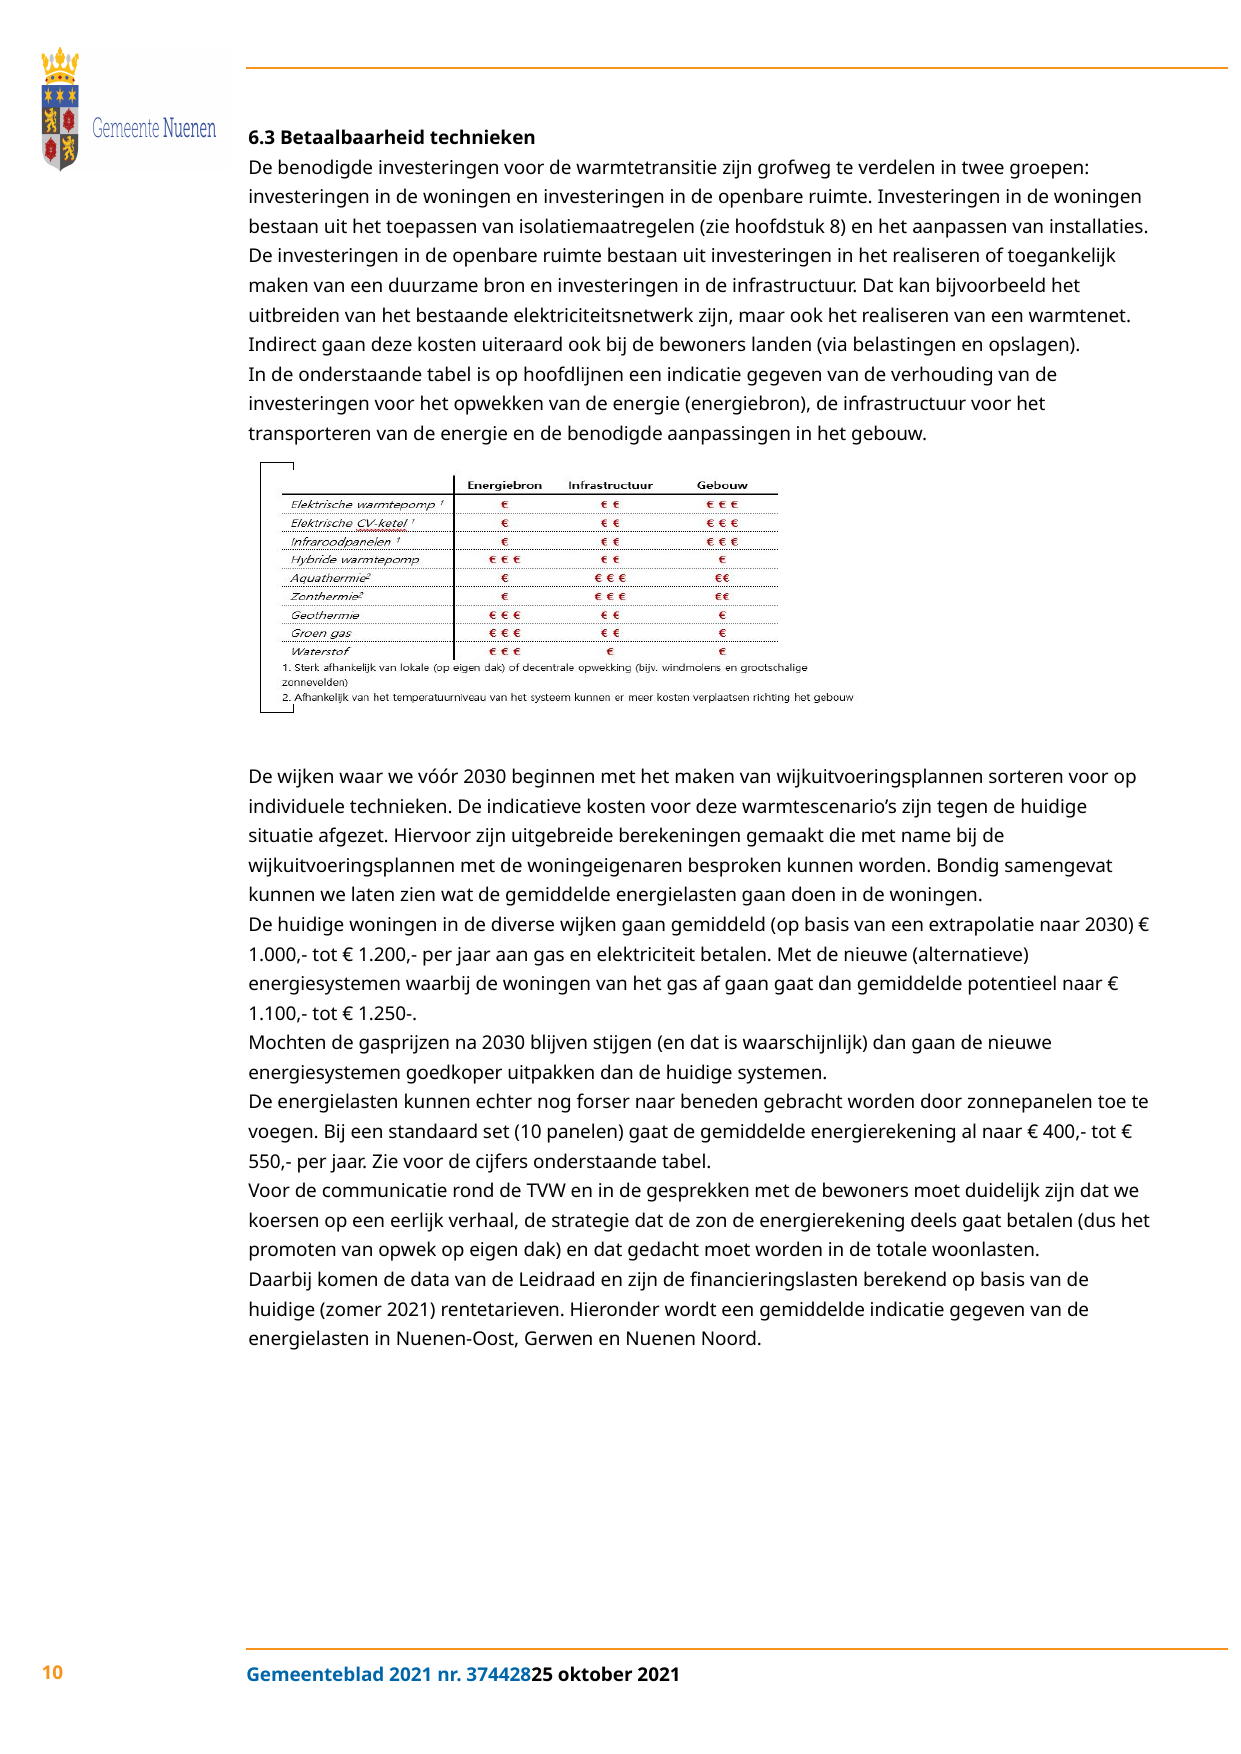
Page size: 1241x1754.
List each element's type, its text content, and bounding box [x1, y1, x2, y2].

text De wijken waar we vóór 2030 beginnen met het maken van wijkuitvoeringsplannen sorteren voor op individuele technieken. De indicatieve kosten voor deze warmtescenario’s zijn tegen de huidige situatie afgezet. Hiervoor zijn uitgebreide berekeningen gemaakt die met name bij de wijkuitvoeringsplannen met de woningeigenaren besproken kunnen worden. Bondig samengevat kunnen we laten zien wat de gemiddelde energielasten gaan doen in de woningen. [248, 763, 1152, 907]
picture [268, 470, 860, 704]
text In de onderstaande tabel is op hoofdlijnen een indicatie gegeven van de verhouding van de investeringen voor het opwekken van de energie (energiebron), de infrastructuur voor het transporteren van de energie en de benodigde aanpassingen in het gebouw. [248, 361, 1152, 446]
text De huidige woningen in de diverse wijken gaan gemiddeld (op basis van een extrapolatie naar 2030) € 1.000,- tot € 1.200,- per jaar aan gas en elektriciteit betalen. Met de nieuwe (alternatieve) energiesystemen waarbij de woningen van het gas af gaan gaat dan gemiddelde potentieel naar € 1.100,- tot € 1.250-. [248, 911, 1152, 1026]
text Daarbij komen de data van de Leidraad en zijn de financieringslasten berekend op basis van de huidige (zomer 2021) rentetarieven. Hieronder wordt een gemiddelde indicatie gegeven van de energielasten in Nuenen-Oost, Gerwen en Nuenen Noord. [248, 1266, 1152, 1351]
text De energielasten kunnen echter nog forser naar beneden gebracht worden door zonnepanelen toe te voegen. Bij een standaard set (10 panelen) gaat de gemiddelde energierekening al naar € 400,- tot € 550,- per jaar. Zie voor de cijfers onderstaande tabel. [248, 1089, 1152, 1173]
text De benodigde investeringen voor de warmtetransitie zijn grofweg te verdelen in twee groepen: investeringen in de woningen en investeringen in de openbare ruimte. Investeringen in de woningen bestaan uit het toepassen van isolatiemaatregelen (zie hoofdstuk 8) en het aanpassen van installaties. De investeringen in de openbare ruimte bestaan uit investeringen in het realiseren of toegankelijk maken van een duurzame bron en investeringen in de infrastructuur. Dat kan bijvoorbeeld het uitbreiden van het bestaande elektriciteitsnetwerk zijn, maar ook het realiseren van een warmtenet. Indirect gaan deze kosten uiteraard ook bij de bewoners landen (via belastingen en opslagen). [248, 154, 1152, 357]
text 6.3 Betaalbaarheid technieken [248, 124, 1152, 150]
text Voor de communicatie rond de TVW en in de gesprekken met de bewoners moet duidelijk zijn dat we koersen op een eerlijk verhaal, de strategie dat de zon de energierekening deels gaat betalen (dus het promoten van opwek op eigen dak) en dat gedacht moet worden in de totale woonlasten. [248, 1177, 1152, 1262]
picture [41, 47, 231, 172]
text Mochten de gasprijzen na 2030 blijven stijgen (en dat is waarschijnlijk) dan gaan de nieuwe energiesystemen goedkoper uitpakken dan de huidige systemen. [248, 1029, 1152, 1085]
